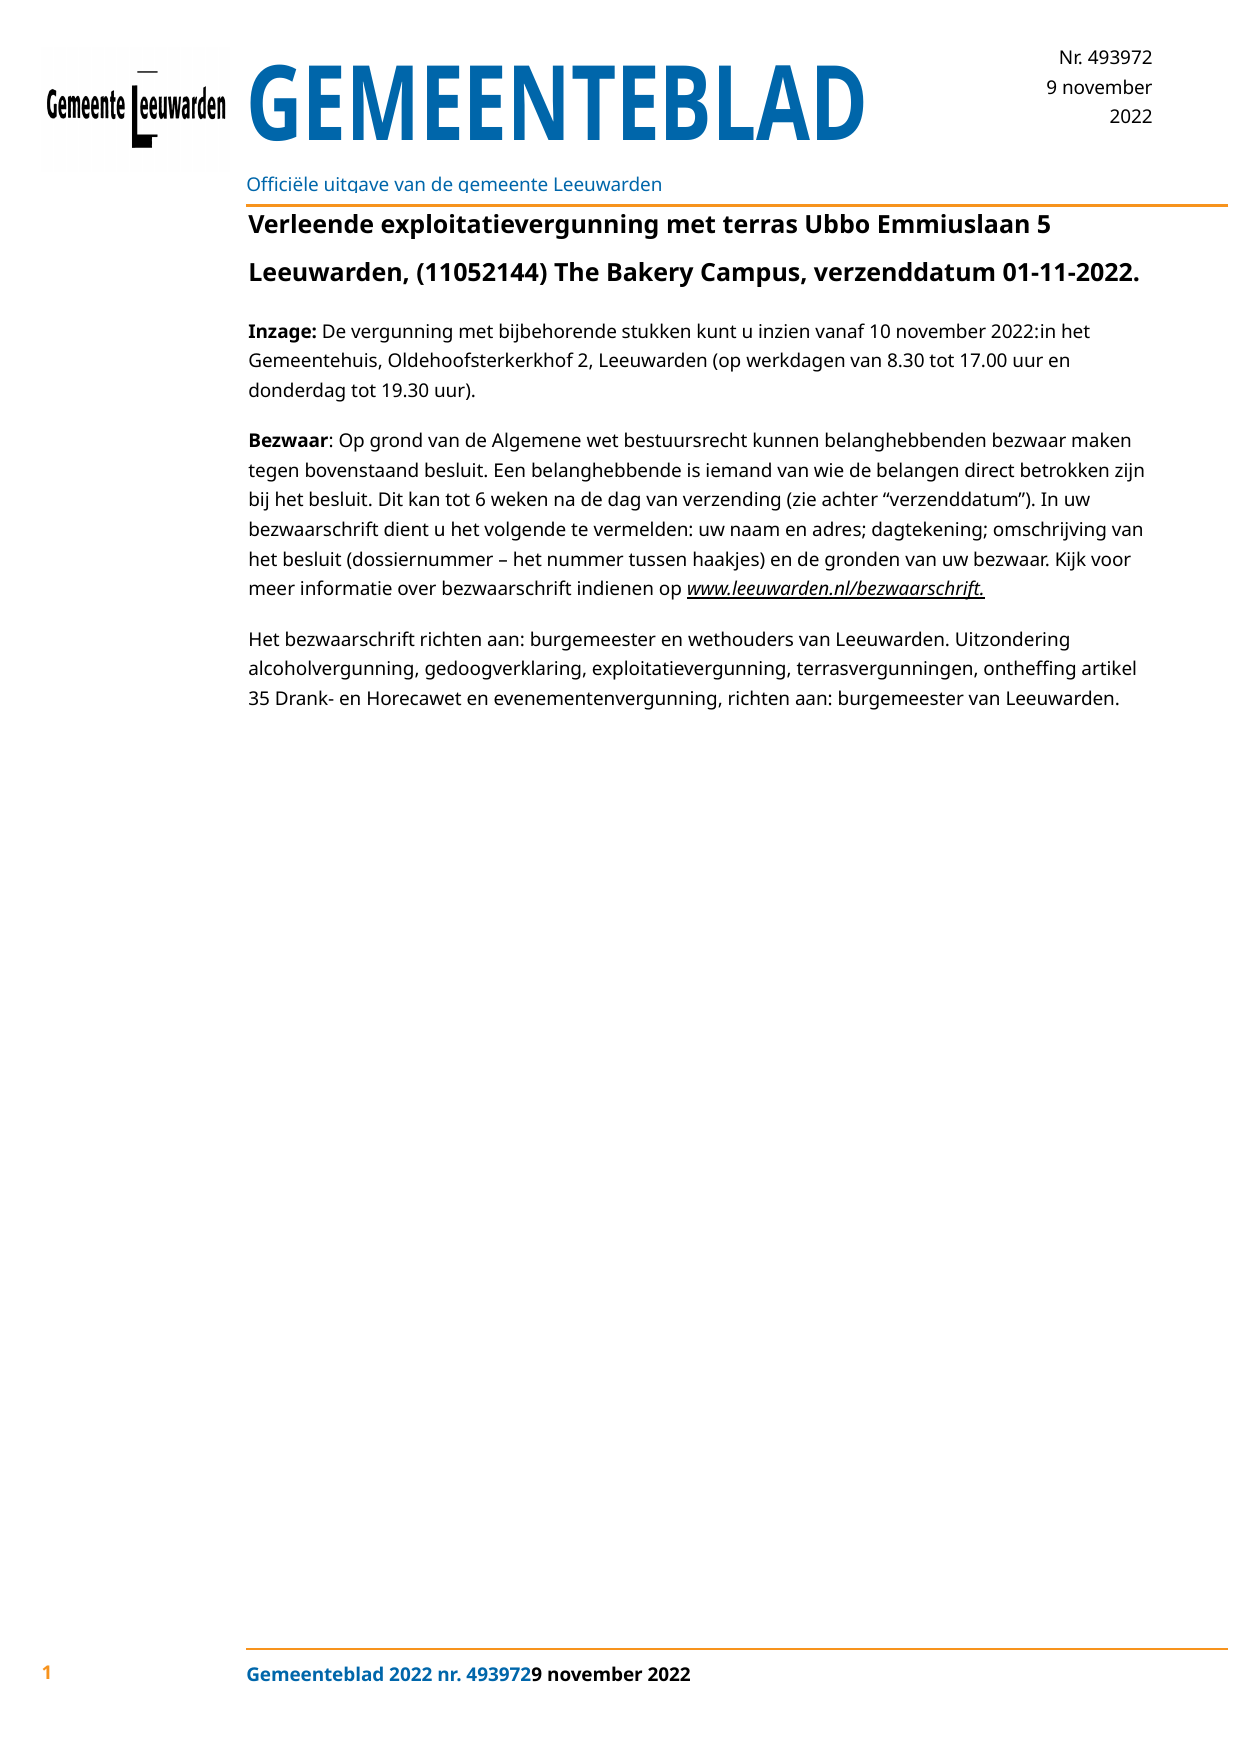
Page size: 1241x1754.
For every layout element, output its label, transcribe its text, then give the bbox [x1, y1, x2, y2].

picture [41, 47, 231, 172]
text Bezwaar: Op grond van de Algemene wet bestuursrecht kunnen belanghebbenden bezwaar maken tegen bovenstaand besluit. Een belanghebbende is iemand van wie de belangen direct betrokken zijn bij het besluit. Dit kan tot 6 weken na de dag van verzending (zie achter “verzenddatum”). In uw bezwaarschrift dient u het volgende te vermelden: uw naam en adres; dagtekening; omschrijving van het besluit (dossiernummer – het nummer tussen haakjes) en de gronden van uw bezwaar. Kijk voor meer informatie over bezwaarschrift indienen op www.leeuwarden.nl/bezwaarschrift. [248, 427, 1152, 601]
text Verleende exploitatievergunning met terras Ubbo Emmiuslaan 5 Leeuwarden, (11052144) The Bakery Campus, verzenddatum 01-11-2022. [248, 207, 1152, 288]
text Inzage: De vergunning met bijbehorende stukken kunt u inzien vanaf 10 november 2022:in het Gemeentehuis, Oldehoofsterkerkhof 2, Leeuwarden (op werkdagen van 8.30 tot 17.00 uur en donderdag tot 19.30 uur). [248, 318, 1152, 403]
text Het bezwaarschrift richten aan: burgemeester en wethouders van Leeuwarden. Uitzondering alcoholvergunning, gedoogverklaring, exploitatievergunning, terrasvergunningen, ontheffing artikel 35 Drank- en Horecawet en evenementenvergunning, richten aan: burgemeester van Leeuwarden. [248, 626, 1152, 711]
